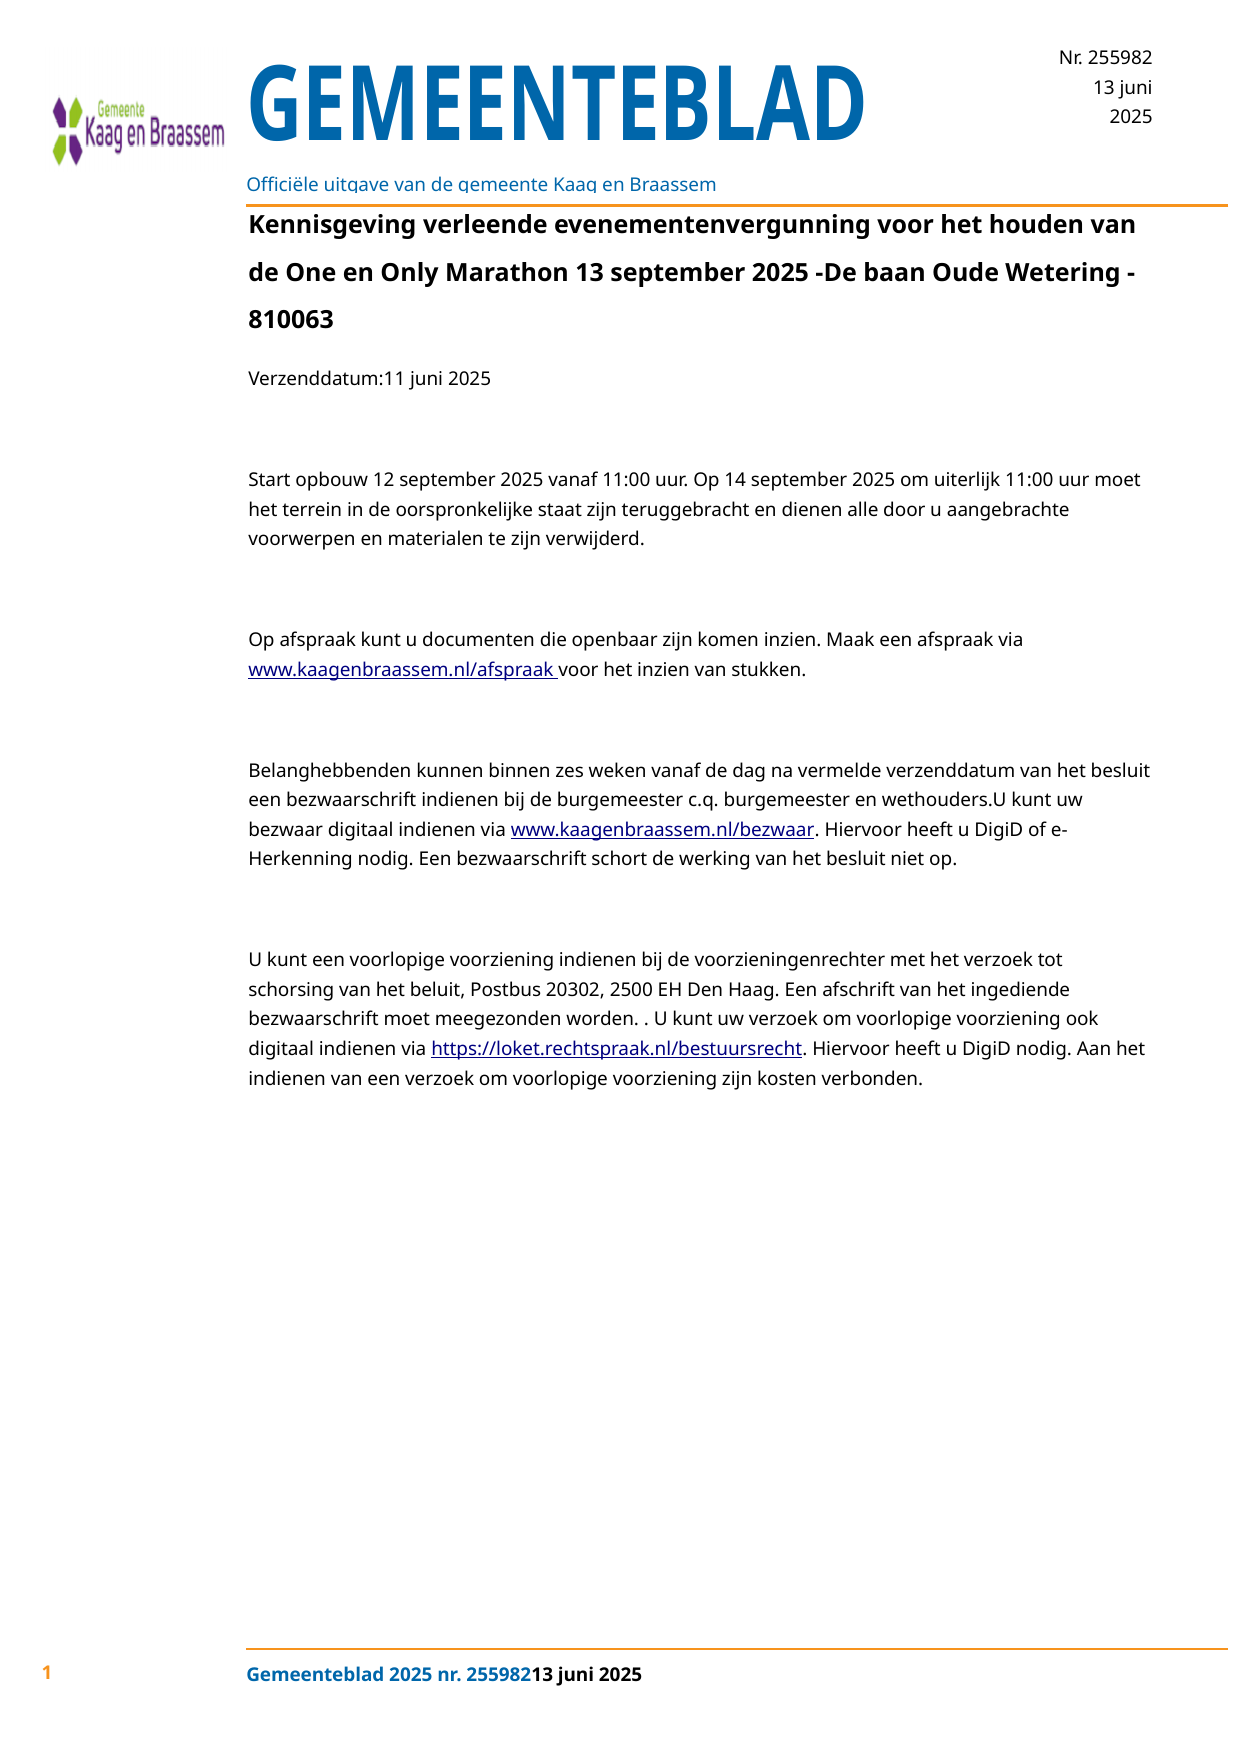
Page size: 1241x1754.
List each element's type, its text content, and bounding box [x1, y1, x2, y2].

picture [41, 47, 231, 172]
text Kennisgeving verleende evenementenvergunning voor het houden van de One en Only Marathon 13 september 2025 -De baan Oude Wetering - 810063 [248, 207, 1152, 336]
text Belanghebbenden kunnen binnen zes weken vanaf de dag na vermelde verzenddatum van het besluit een bezwaarschrift indienen bij de burgemeester c.q. burgemeester en wethouders.U kunt uw bezwaar digitaal indienen via www.kaagenbraassem.nl/bezwaar. Hiervoor heeft u DigiD of e-Herkenning nodig. Een bezwaarschrift schort de werking van het besluit niet op. [248, 757, 1152, 871]
text Verzenddatum:11 juni 2025 [248, 366, 1152, 391]
text U kunt een voorlopige voorziening indienen bij de voorzieningenrechter met het verzoek tot schorsing van het beluit, Postbus 20302, 2500 EH Den Haag. Een afschrift van het ingediende bezwaarschrift moet meegezonden worden. . U kunt uw verzoek om voorlopige voorziening ook digitaal indienen via https://loket.rechtspraak.nl/bestuursrecht. Hiervoor heeft u DigiD nodig. Aan het indienen van een verzoek om voorlopige voorziening zijn kosten verbonden. [248, 946, 1152, 1090]
text Op afspraak kunt u documenten die openbaar zijn komen inzien. Maak een afspraak via www.kaagenbraassem.nl/afspraak voor het inzien van stukken. [248, 626, 1152, 682]
text Start opbouw 12 september 2025 vanaf 11:00 uur. Op 14 september 2025 om uiterlijk 11:00 uur moet het terrein in de oorspronkelijke staat zijn teruggebracht en dienen alle door u aangebrachte voorwerpen en materialen te zijn verwijderd. [248, 466, 1152, 551]
